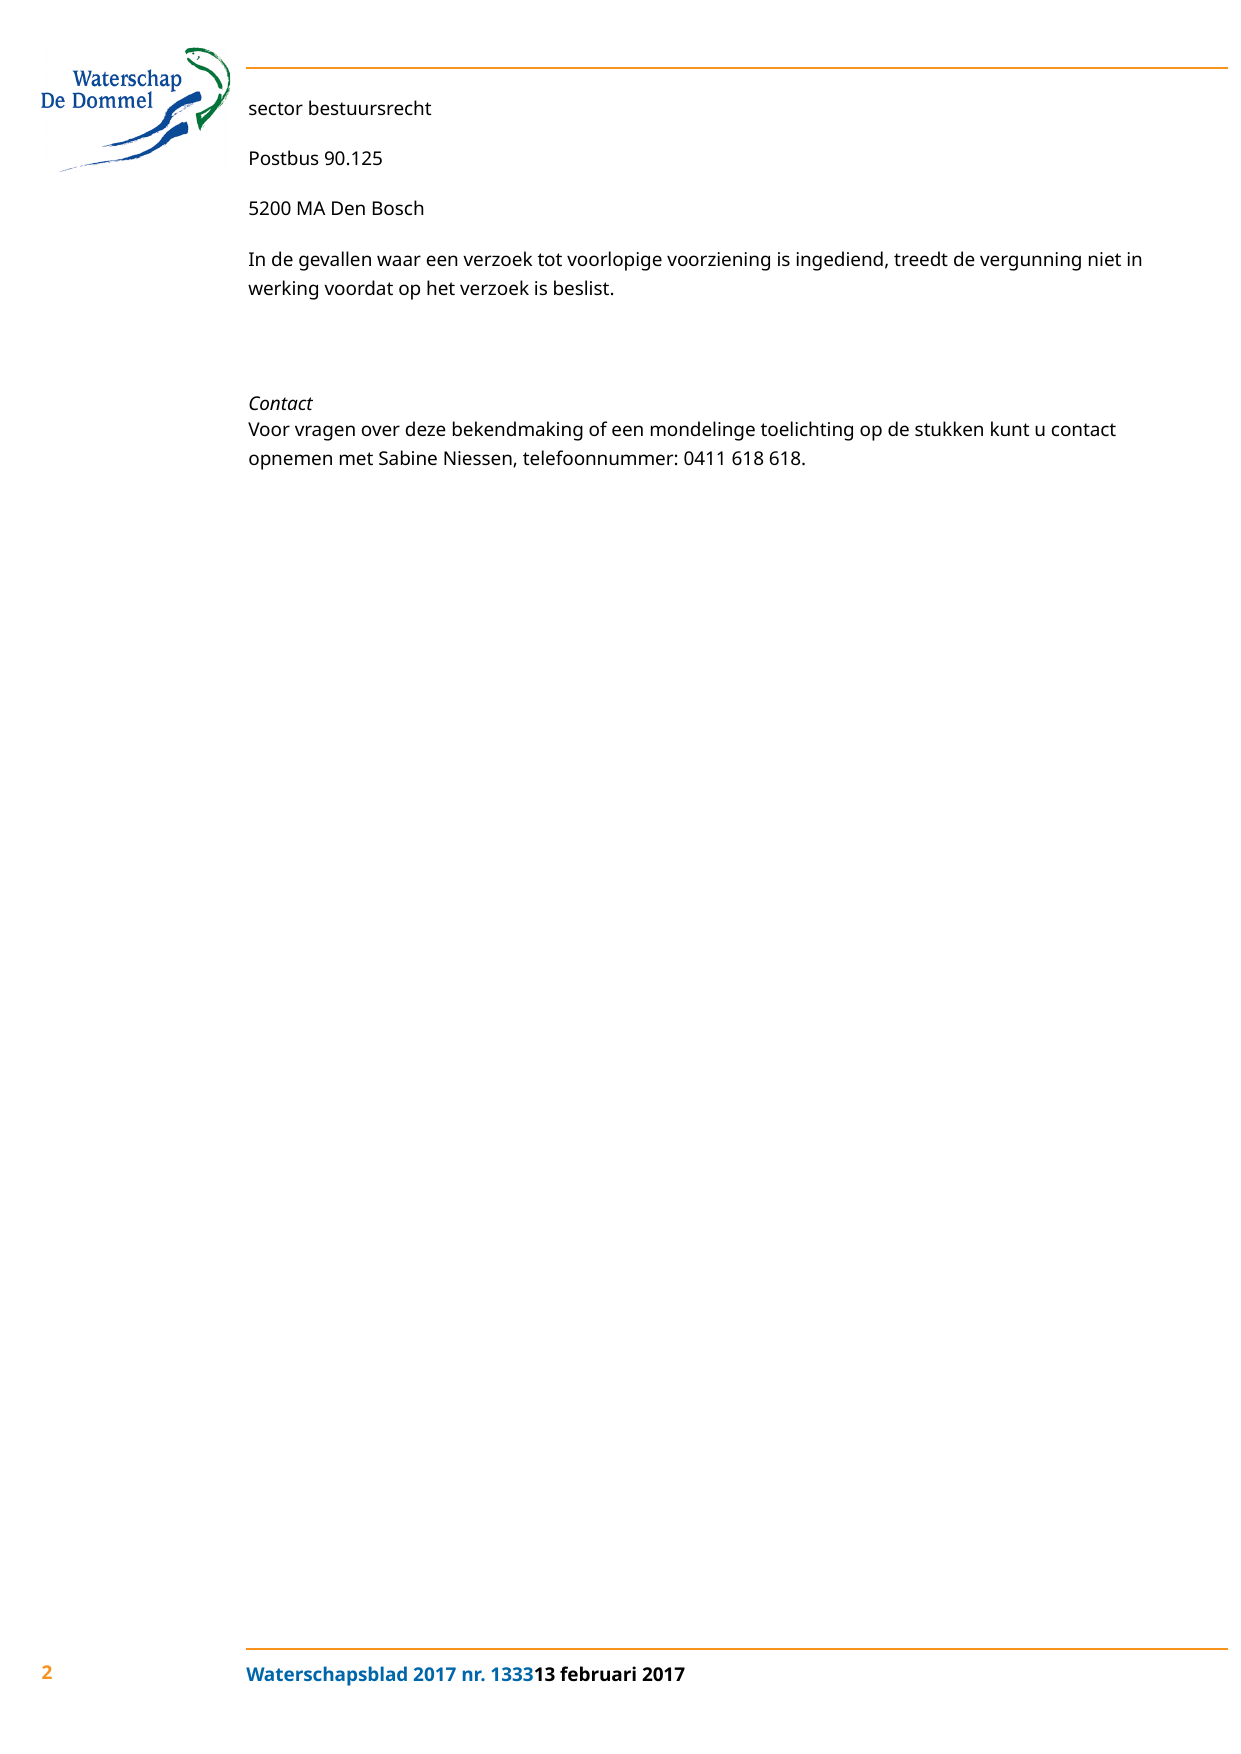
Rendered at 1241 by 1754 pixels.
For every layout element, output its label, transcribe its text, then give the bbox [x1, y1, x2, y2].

text sector bestuursrecht [248, 95, 1152, 121]
picture [41, 47, 231, 172]
text Postbus 90.125 [248, 145, 1152, 171]
text In de gevallen waar een verzoek tot voorlopige voorziening is ingediend, treedt de vergunning niet in werking voordat op het verzoek is beslist. [248, 246, 1152, 301]
text Contact [248, 390, 1152, 416]
text Voor vragen over deze bekendmaking of een mondelinge toelichting op de stukken kunt u contact opnemen met Sabine Niessen, telefoonnummer: 0411 618 618. [248, 416, 1152, 471]
text 5200 MA Den Bosch [248, 196, 1152, 221]
